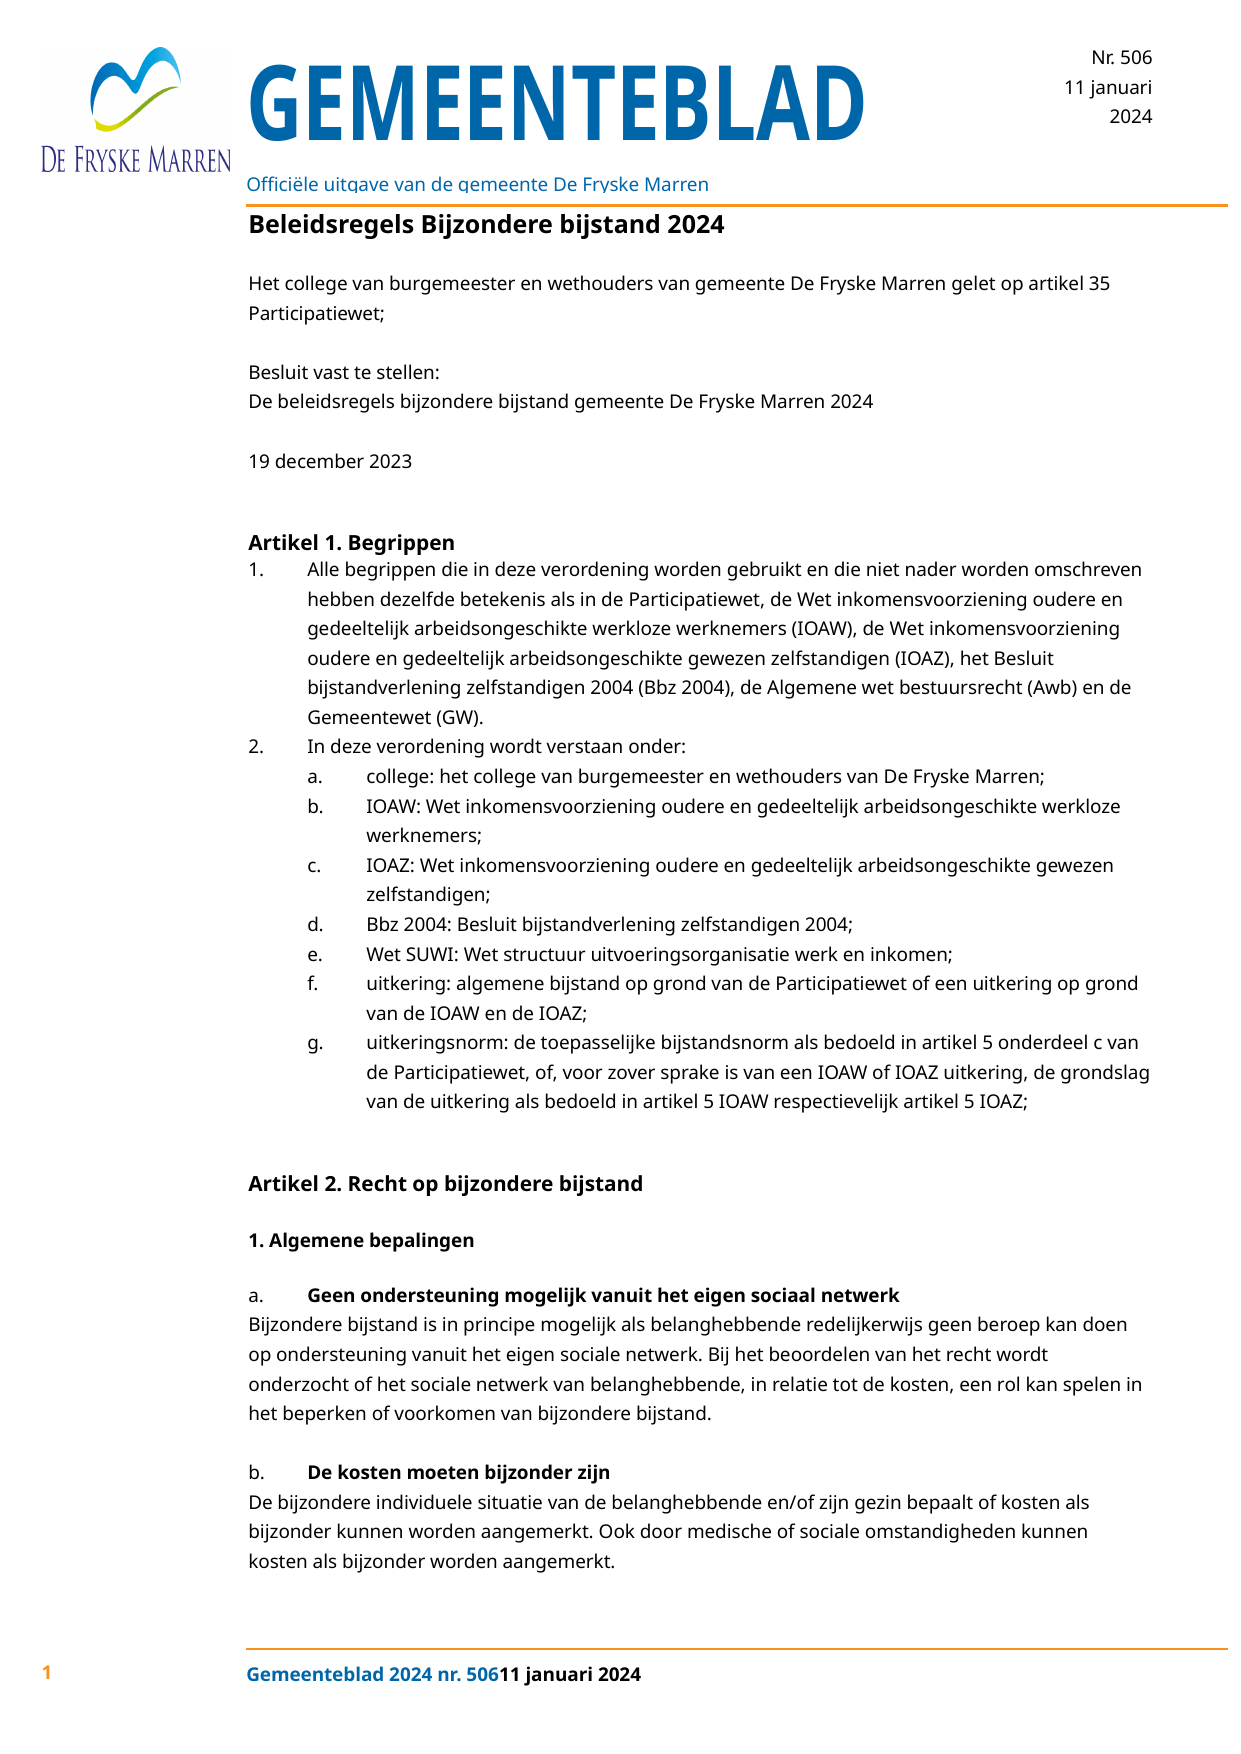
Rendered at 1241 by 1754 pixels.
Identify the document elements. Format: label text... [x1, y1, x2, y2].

text Besluit vast te stellen: [248, 359, 1152, 385]
text 19 december 2023 [248, 448, 1152, 473]
list uitkering: algemene bijstand op grond van de Participatiewet of een uitkering op grond van de IOAW en de IOAZ; [307, 970, 1152, 1026]
picture [41, 47, 231, 172]
text Artikel 1. Begrippen [248, 528, 1152, 556]
text Artikel 2. Recht op bijzondere bijstand [248, 1169, 1152, 1197]
list Alle begrippen die in deze verordening worden gebruikt en die niet nader worden omschreven hebben dezelfde betekenis als in de Participatiewet, de Wet inkomensvoorziening oudere en gedeeltelijk arbeidsongeschikte werkloze werknemers (IOAW), de Wet inkomensvoorziening oudere en gedeeltelijk arbeidsongeschikte gewezen zelfstandigen (IOAZ), het Besluit bijstandverlening zelfstandigen 2004 (Bbz 2004), de Algemene wet bestuursrecht (Awb) en de Gemeentewet (GW). [248, 556, 1152, 730]
list college: het college van burgemeester en wethouders van De Fryske Marren; [307, 763, 1152, 789]
list Geen ondersteuning mogelijk vanuit het eigen sociaal netwerk [248, 1282, 1152, 1308]
list Bbz 2004: Besluit bijstandverlening zelfstandigen 2004; [307, 911, 1152, 937]
list IOAW: Wet inkomensvoorziening oudere en gedeeltelijk arbeidsongeschikte werkloze werknemers; [307, 793, 1152, 848]
text De beleidsregels bijzondere bijstand gemeente De Fryske Marren 2024 [248, 389, 1152, 414]
list Wet SUWI: Wet structuur uitvoeringsorganisatie werk en inkomen; [307, 941, 1152, 967]
text Bijzondere bijstand is in principe mogelijk als belanghebbende redelijkerwijs geen beroep kan doen op ondersteuning vanuit het eigen sociale netwerk. Bij het beoordelen van het recht wordt onderzocht of het sociale netwerk van belanghebbende, in relatie tot de kosten, een rol kan spelen in het beperken of voorkomen van bijzondere bijstand. [248, 1312, 1152, 1426]
text De bijzondere individuele situatie van de belanghebbende en/of zijn gezin bepaalt of kosten als bijzonder kunnen worden aangemerkt. Ook door medische of sociale omstandigheden kunnen kosten als bijzonder worden aangemerkt. [248, 1489, 1152, 1574]
list In deze verordening wordt verstaan onder: [248, 734, 1152, 759]
list uitkeringsnorm: de toepasselijke bijstandsnorm als bedoeld in artikel 5 onderdeel c van de Participatiewet, of, voor zover sprake is van een IOAW of IOAZ uitkering, de grondslag van de uitkering als bedoeld in artikel 5 IOAW respectievelijk artikel 5 IOAZ; [307, 1029, 1152, 1114]
text 1. Algemene bepalingen [248, 1227, 1152, 1252]
text Beleidsregels Bijzondere bijstand 2024 [248, 207, 1152, 241]
text Het college van burgemeester en wethouders van gemeente De Fryske Marren gelet op artikel 35 Participatiewet; [248, 270, 1152, 326]
list IOAZ: Wet inkomensvoorziening oudere en gedeeltelijk arbeidsongeschikte gewezen zelfstandigen; [307, 852, 1152, 907]
list De kosten moeten bijzonder zijn [248, 1459, 1152, 1485]
